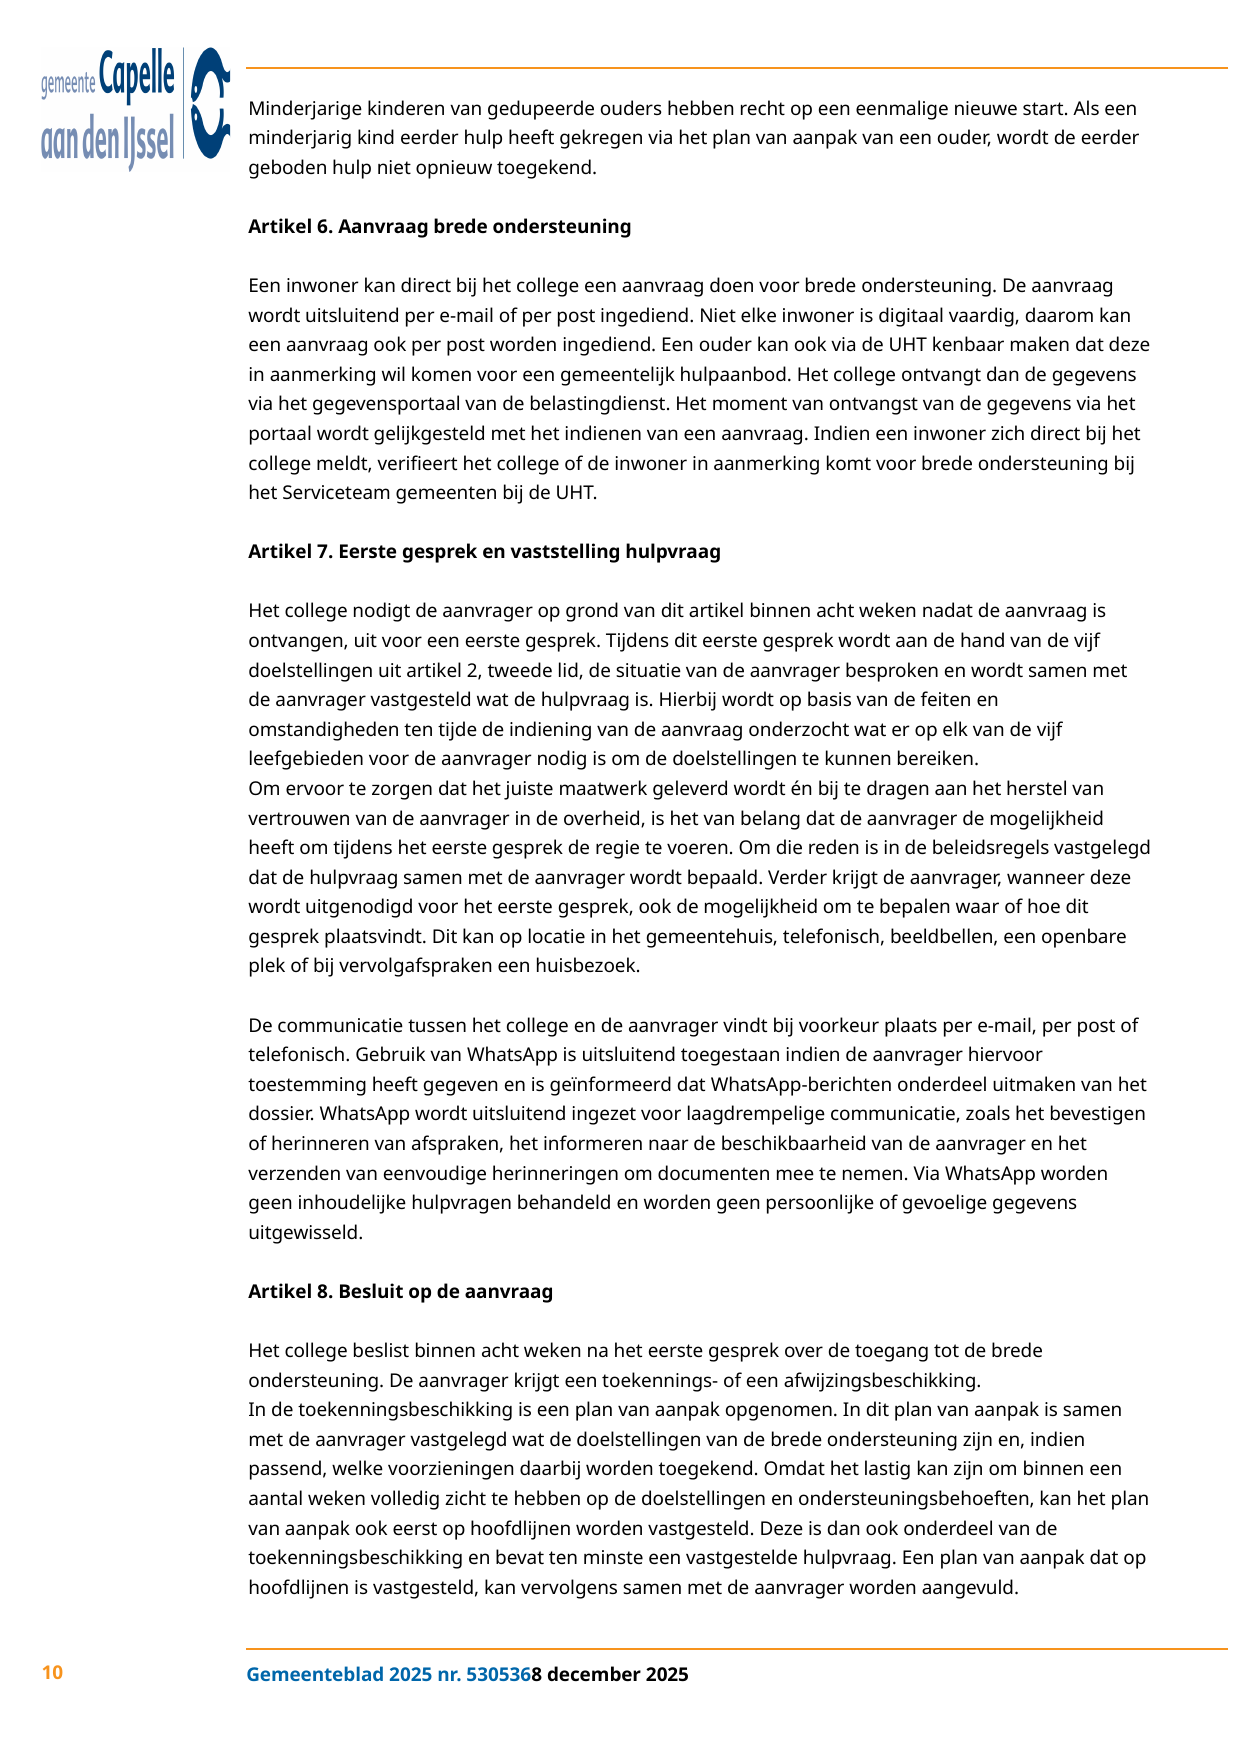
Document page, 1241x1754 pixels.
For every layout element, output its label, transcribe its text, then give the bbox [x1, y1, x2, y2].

text Het college beslist binnen acht weken na het eerste gesprek over de toegang tot de brede ondersteuning. De aanvrager krijgt een toekennings- of een afwijzingsbeschikking. [248, 1337, 1152, 1393]
text Minderjarige kinderen van gedupeerde ouders hebben recht op een eenmalige nieuwe start. Als een minderjarig kind eerder hulp heeft gekregen via het plan van aanpak van een ouder, wordt de eerder geboden hulp niet opnieuw toegekend. [248, 95, 1152, 180]
text In de toekenningsbeschikking is een plan van aanpak opgenomen. In dit plan van aanpak is samen met de aanvrager vastgelegd wat de doelstellingen van de brede ondersteuning zijn en, indien passend, welke voorzieningen daarbij worden toegekend. Omdat het lastig kan zijn om binnen een aantal weken volledig zicht te hebben op de doelstellingen en ondersteuningsbehoeften, kan het plan van aanpak ook eerst op hoofdlijnen worden vastgesteld. Deze is dan ook onderdeel van de toekenningsbeschikking en bevat ten minste een vastgestelde hulpvraag. Een plan van aanpak dat op hoofdlijnen is vastgesteld, kan vervolgens samen met de aanvrager worden aangevuld. [248, 1396, 1152, 1600]
text Artikel 7. Eerste gesprek en vaststelling hulpvraag [248, 538, 1152, 564]
text Een inwoner kan direct bij het college een aanvraag doen voor brede ondersteuning. De aanvraag wordt uitsluitend per e-mail of per post ingediend. Niet elke inwoner is digitaal vaardig, daarom kan een aanvraag ook per post worden ingediend. Een ouder kan ook via de UHT kenbaar maken dat deze in aanmerking wil komen voor een gemeentelijk hulpaanbod. Het college ontvangt dan de gegevens via het gegevensportaal van de belastingdienst. Het moment van ontvangst van de gegevens via het portaal wordt gelijkgesteld met het indienen van een aanvraag. Indien een inwoner zich direct bij het college meldt, verifieert het college of de inwoner in aanmerking komt voor brede ondersteuning bij het Serviceteam gemeenten bij de UHT. [248, 272, 1152, 505]
text Artikel 8. Besluit op de aanvraag [248, 1278, 1152, 1304]
text Het college nodigt de aanvrager op grond van dit artikel binnen acht weken nadat de aanvraag is ontvangen, uit voor een eerste gesprek. Tijdens dit eerste gesprek wordt aan de hand van de vijf doelstellingen uit artikel 2, tweede lid, de situatie van de aanvrager besproken en wordt samen met de aanvrager vastgesteld wat de hulpvraag is. Hierbij wordt op basis van de feiten en omstandigheden ten tijde de indiening van de aanvraag onderzocht wat er op elk van de vijf leefgebieden voor de aanvrager nodig is om de doelstellingen te kunnen bereiken. [248, 598, 1152, 771]
picture [41, 47, 231, 172]
text De communicatie tussen het college en de aanvrager vindt bij voorkeur plaats per e-mail, per post of telefonisch. Gebruik van WhatsApp is uitsluitend toegestaan indien de aanvrager hiervoor toestemming heeft gegeven en is geïnformeerd dat WhatsApp-berichten onderdeel uitmaken van het dossier. WhatsApp wordt uitsluitend ingezet voor laagdrempelige communicatie, zoals het bevestigen of herinneren van afspraken, het informeren naar de beschikbaarheid van de aanvrager en het verzenden van eenvoudige herinneringen om documenten mee te nemen. Via WhatsApp worden geen inhoudelijke hulpvragen behandeld en worden geen persoonlijke of gevoelige gegevens uitgewisseld. [248, 1012, 1152, 1245]
text Artikel 6. Aanvraag brede ondersteuning [248, 213, 1152, 239]
text Om ervoor te zorgen dat het juiste maatwerk geleverd wordt én bij te dragen aan het herstel van vertrouwen van de aanvrager in de overheid, is het van belang dat de aanvrager de mogelijkheid heeft om tijdens het eerste gesprek de regie te voeren. Om die reden is in de beleidsregels vastgelegd dat de hulpvraag samen met de aanvrager wordt bepaald. Verder krijgt de aanvrager, wanneer deze wordt uitgenodigd voor het eerste gesprek, ook de mogelijkheid om te bepalen waar of hoe dit gesprek plaatsvindt. Dit kan op locatie in het gemeentehuis, telefonisch, beeldbellen, een openbare plek of bij vervolgafspraken een huisbezoek. [248, 775, 1152, 978]
